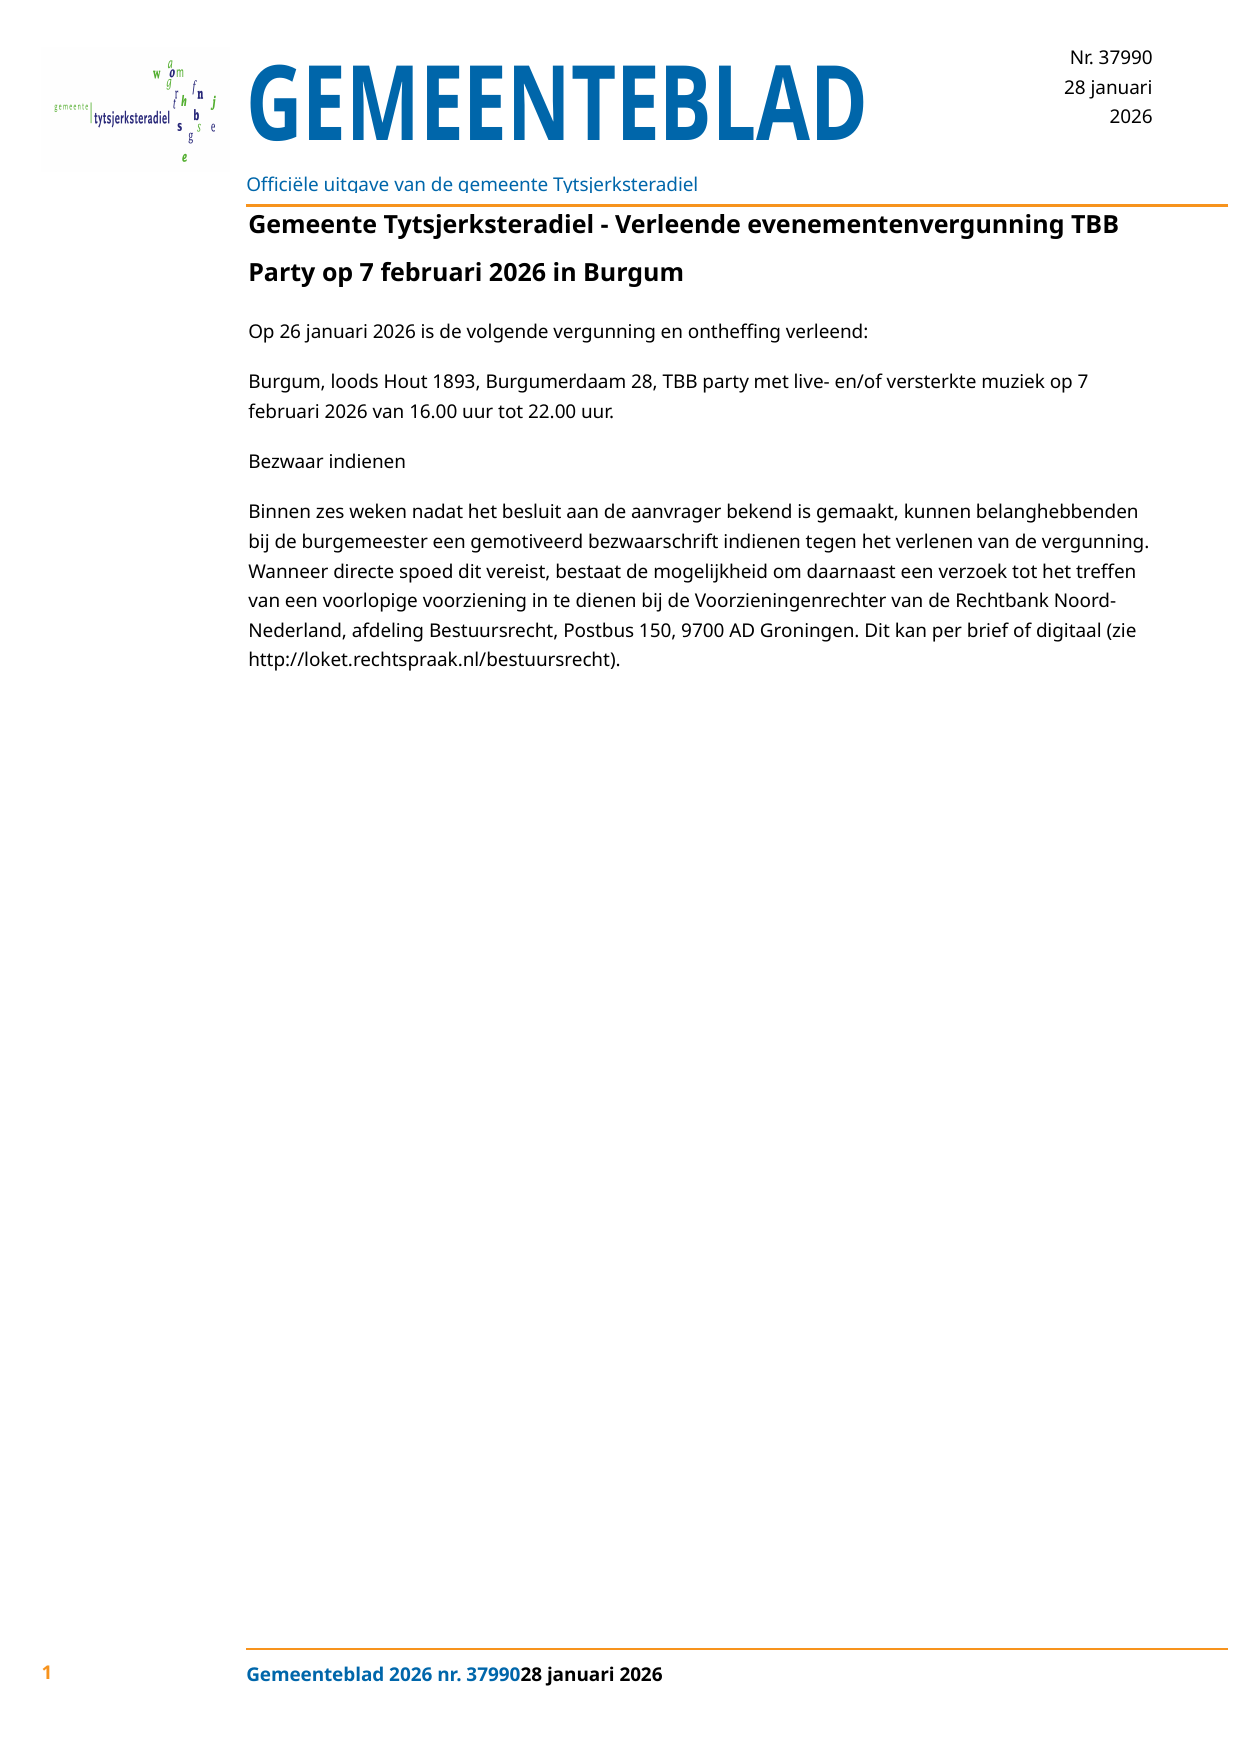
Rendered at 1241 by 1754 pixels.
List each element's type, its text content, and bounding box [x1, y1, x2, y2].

text Gemeente Tytsjerksteradiel - Verleende evenementenvergunning TBB Party op 7 februari 2026 in Burgum [248, 207, 1152, 288]
text Burgum, loods Hout 1893, Burgumerdaam 28, TBB party met live- en/of versterkte muziek op 7 februari 2026 van 16.00 uur tot 22.00 uur. [248, 368, 1152, 424]
text Op 26 januari 2026 is de volgende vergunning en ontheffing verleend: [248, 318, 1152, 344]
text Binnen zes weken nadat het besluit aan de aanvrager bekend is gemaakt, kunnen belanghebbenden bij de burgemeester een gemotiveerd bezwaarschrift indienen tegen het verlenen van de vergunning. Wanneer directe spoed dit vereist, bestaat de mogelijkheid om daarnaast een verzoek tot het treffen van een voorlopige voorziening in te dienen bij de Voorzieningenrechter van de Rechtbank Noord-Nederland, afdeling Bestuursrecht, Postbus 150, 9700 AD Groningen. Dit kan per brief of digitaal (zie http://loket.rechtspraak.nl/bestuursrecht). [248, 499, 1152, 672]
picture [41, 47, 231, 172]
text Bezwaar indienen [248, 448, 1152, 474]
